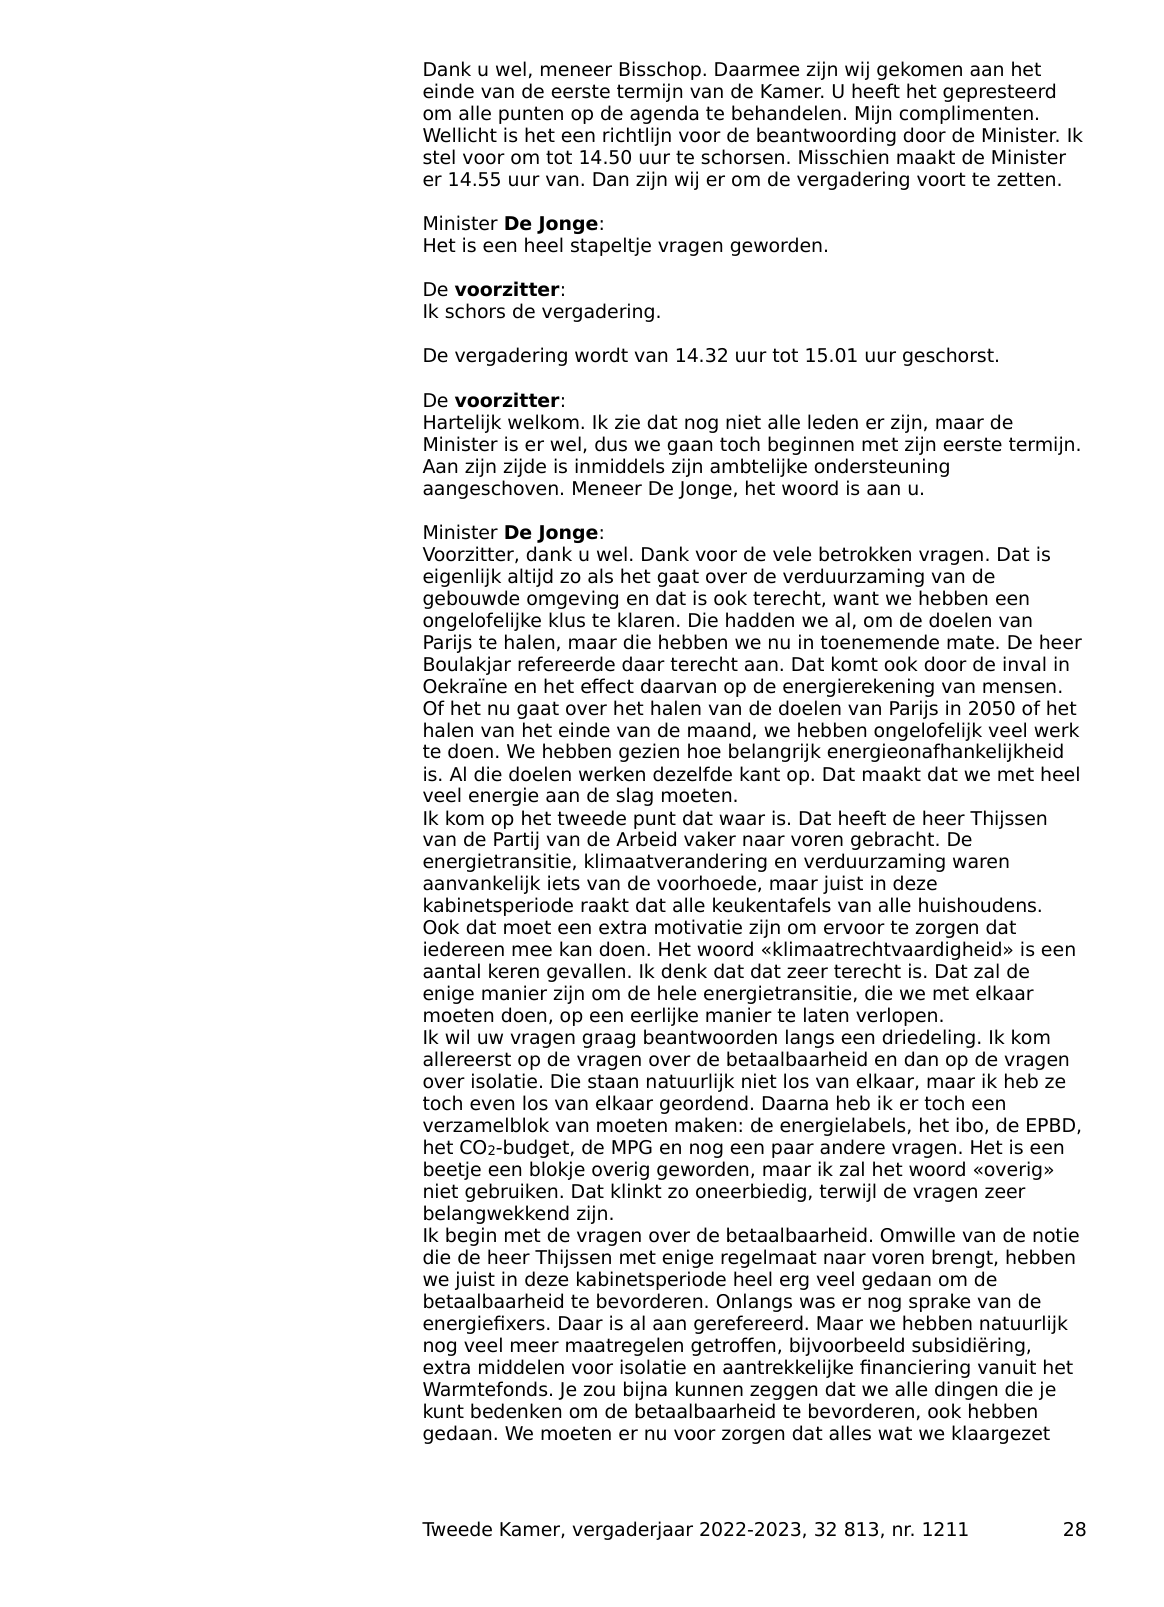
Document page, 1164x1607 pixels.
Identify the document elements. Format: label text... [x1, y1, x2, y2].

text Ik kom op het tweede punt dat waar is. Dat heeft de heer Thijssen van de Partij van de Arbeid vaker naar voren gebracht. De energietransitie, klimaatverandering en verduurzaming waren aanvankelijk iets van de voorhoede, maar juist in deze kabinetsperiode raakt dat alle keukentafels van alle huishoudens. Ook dat moet een extra motivatie zijn om ervoor te zorgen dat iedereen mee kan doen. Het woord «klimaatrechtvaardigheid» is een aantal keren gevallen. Ik denk dat dat zeer terecht is. Dat zal de enige manier zijn om de hele energietransitie, die we met elkaar moeten doen, op een eerlijke manier te laten verlopen. [422, 807, 1087, 1027]
text De vergadering wordt van 14.32 uur tot 15.01 uur geschorst. [422, 345, 1087, 367]
text Voorzitter, dank u wel. Dank voor de vele betrokken vragen. Dat is eigenlijk altijd zo als het gaat over de verduurzaming van de gebouwde omgeving en dat is ook terecht, want we hebben een ongelofelijke klus te klaren. Die hadden we al, om de doelen van Parijs te halen, maar die hebben we nu in toenemende mate. De heer Boulakjar refereerde daar terecht aan. Dat komt ook door de inval in Oekraïne en het effect daarvan op de energierekening van mensen. Of het nu gaat over het halen van de doelen van Parijs in 2050 of het halen van het einde van de maand, we hebben ongelofelijk veel werk te doen. We hebben gezien hoe belangrijk energieonafhankelijkheid is. Al die doelen werken dezelfde kant op. Dat maakt dat we met heel veel energie aan de slag moeten. [422, 544, 1087, 807]
text Minister De Jonge: [422, 522, 1087, 544]
text Dank u wel, meneer Bisschop. Daarmee zijn wij gekomen aan het einde van de eerste termijn van de Kamer. U heeft het gepresteerd om alle punten op de agenda te behandelen. Mijn complimenten. Wellicht is het een richtlijn voor de beantwoording door de Minister. Ik stel voor om tot 14.50 uur te schorsen. Misschien maakt de Minister er 14.55 uur van. Dan zijn wij er om de vergadering voort te zetten. [422, 59, 1087, 191]
text De voorzitter: [422, 279, 1087, 301]
text Minister De Jonge: [422, 213, 1087, 235]
text Ik begin met de vragen over de betaalbaarheid. Omwille van de notie die de heer Thijssen met enige regelmaat naar voren brengt, hebben we juist in deze kabinetsperiode heel erg veel gedaan om de betaalbaarheid te bevorderen. Onlangs was er nog sprake van de energiefixers. Daar is al aan gerefereerd. Maar we hebben natuurlijk nog veel meer maatregelen getroffen, bijvoorbeeld subsidiëring, extra middelen voor isolatie en aantrekkelijke financiering vanuit het Warmtefonds. Je zou bijna kunnen zeggen dat we alle dingen die je kunt bedenken om de betaalbaarheid te bevorderen, ook hebben gedaan. We moeten er nu voor zorgen dat alles wat we klaargezet [422, 1225, 1087, 1445]
text Hartelijk welkom. Ik zie dat nog niet alle leden er zijn, maar de Minister is er wel, dus we gaan toch beginnen met zijn eerste termijn. Aan zijn zijde is inmiddels zijn ambtelijke ondersteuning aangeschoven. Meneer De Jonge, het woord is aan u. [422, 412, 1087, 499]
text Ik wil uw vragen graag beantwoorden langs een driedeling. Ik kom allereerst op de vragen over de betaalbaarheid en dan op de vragen over isolatie. Die staan natuurlijk niet los van elkaar, maar ik heb ze toch even los van elkaar geordend. Daarna heb ik er toch een verzamelblok van moeten maken: de energielabels, het ibo, de EPBD, het CO2-budget, de MPG en nog een paar andere vragen. Het is een beetje een blokje overig geworden, maar ik zal het woord «overig» niet gebruiken. Dat klinkt zo oneerbiedig, terwijl de vragen zeer belangwekkend zijn. [422, 1027, 1087, 1225]
text Het is een heel stapeltje vragen geworden. [422, 235, 1087, 257]
text De voorzitter: [422, 389, 1087, 412]
text Ik schors de vergadering. [422, 301, 1087, 323]
